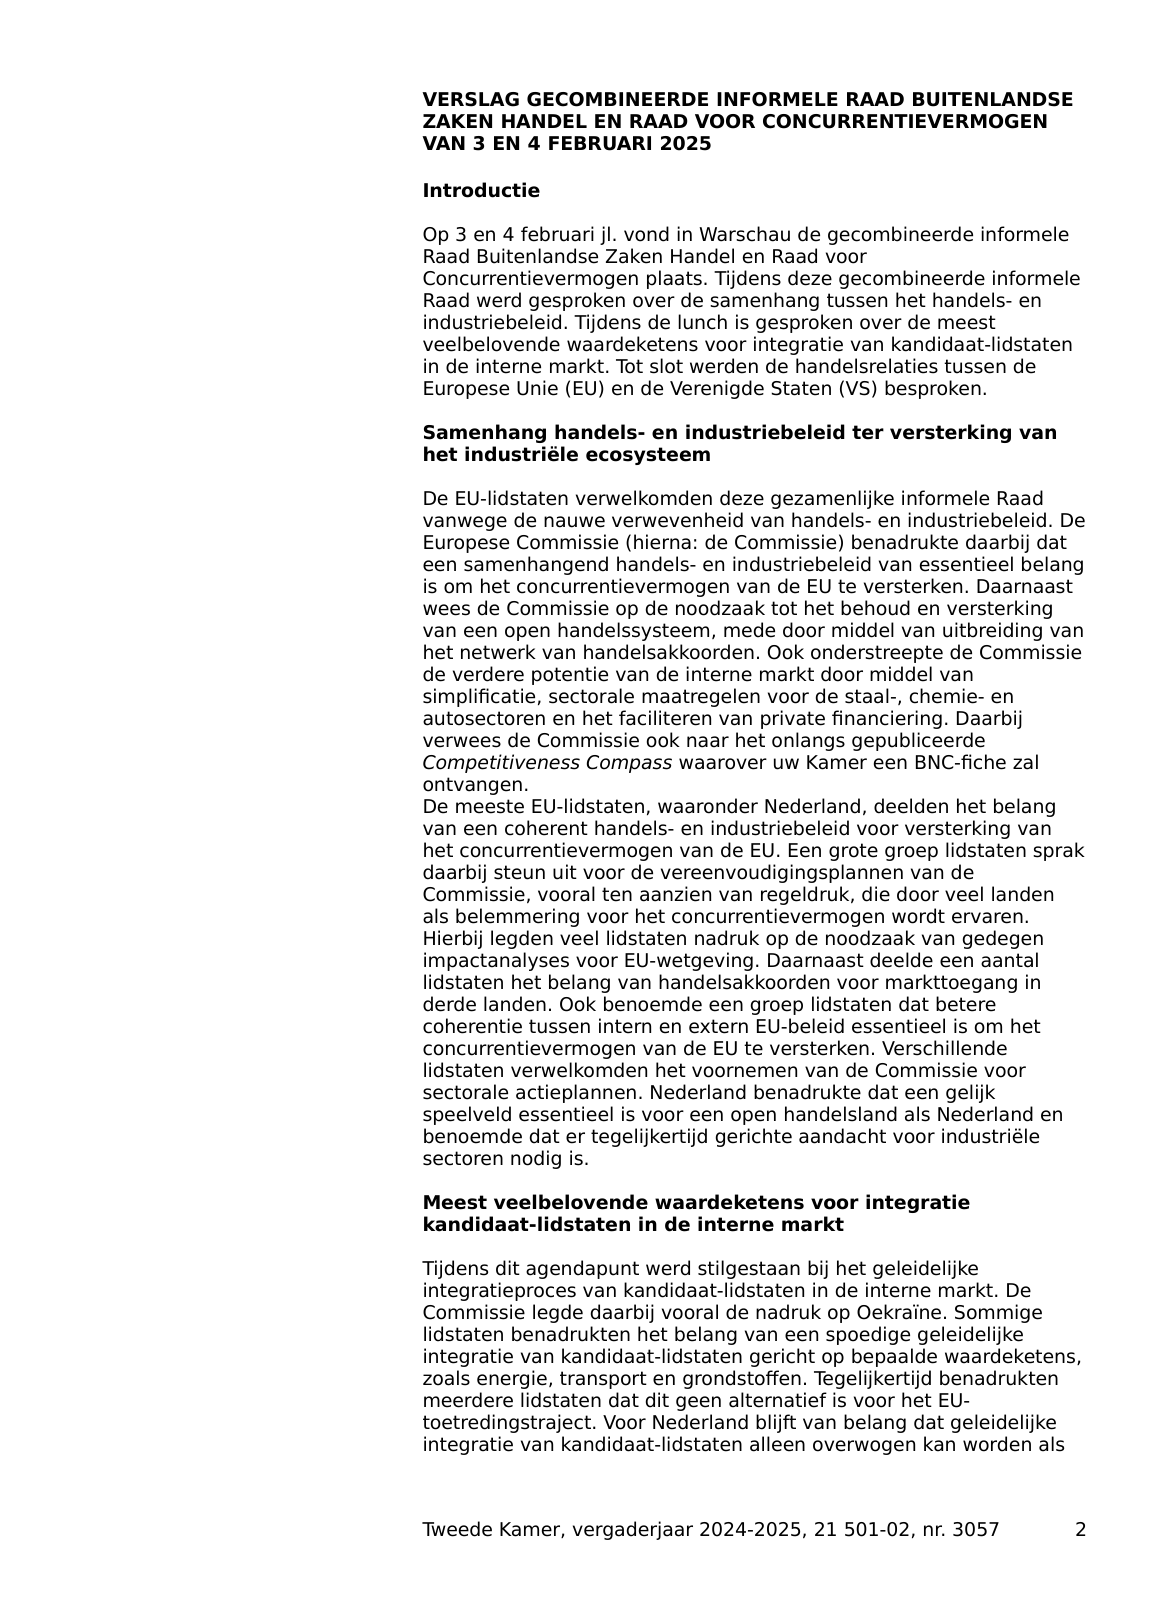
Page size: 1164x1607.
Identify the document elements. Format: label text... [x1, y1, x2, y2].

text Tijdens dit agendapunt werd stilgestaan bij het geleidelijke integratieproces van kandidaat-lidstaten in de interne markt. De Commissie legde daarbij vooral de nadruk op Oekraïne. Sommige lidstaten benadrukten het belang van een spoedige geleidelijke integratie van kandidaat-lidstaten gericht op bepaalde waardeketens, zoals energie, transport en grondstoffen. Tegelijkertijd benadrukten meerdere lidstaten dat dit geen alternatief is voor het EU-toetredingstraject. Voor Nederland blijft van belang dat geleidelijke integratie van kandidaat-lidstaten alleen overwogen kan worden als [422, 1258, 1087, 1456]
subtitle VERSLAG GECOMBINEERDE INFORMELE RAAD BUITENLANDSE ZAKEN HANDEL EN RAAD VOOR CONCURRENTIEVERMOGEN VAN 3 EN 4 FEBRUARI 2025 [422, 89, 1087, 155]
text De EU-lidstaten verwelkomden deze gezamenlijke informele Raad vanwege de nauwe verwevenheid van handels- en industriebeleid. De Europese Commissie (hierna: de Commissie) benadrukte daarbij dat een samenhangend handels- en industriebeleid van essentieel belang is om het concurrentievermogen van de EU te versterken. Daarnaast wees de Commissie op de noodzaak tot het behoud en versterking van een open handelssysteem, mede door middel van uitbreiding van het netwerk van handelsakkoorden. Ook onderstreepte de Commissie de verdere potentie van de interne markt door middel van simplificatie, sectorale maatregelen voor de staal-, chemie- en autosectoren en het faciliteren van private financiering. Daarbij verwees de Commissie ook naar het onlangs gepubliceerde Competitiveness Compass waarover uw Kamer een BNC-fiche zal ontvangen. [422, 488, 1087, 796]
text Op 3 en 4 februari jl. vond in Warschau de gecombineerde informele Raad Buitenlandse Zaken Handel en Raad voor Concurrentievermogen plaats. Tijdens deze gecombineerde informele Raad werd gesproken over de samenhang tussen het handels- en industriebeleid. Tijdens de lunch is gesproken over de meest veelbelovende waardeketens voor integratie van kandidaat-lidstaten in de interne markt. Tot slot werden de handelsrelaties tussen de Europese Unie (EU) en de Verenigde Staten (VS) besproken. [422, 224, 1087, 400]
subtitle Introductie [422, 180, 1087, 202]
subtitle Meest veelbelovende waardeketens voor integratie kandidaat-lidstaten in de interne markt [422, 1192, 1087, 1236]
subtitle Samenhang handels- en industriebeleid ter versterking van het industriële ecosysteem [422, 422, 1087, 466]
text De meeste EU-lidstaten, waaronder Nederland, deelden het belang van een coherent handels- en industriebeleid voor versterking van het concurrentievermogen van de EU. Een grote groep lidstaten sprak daarbij steun uit voor de vereenvoudigingsplannen van de Commissie, vooral ten aanzien van regeldruk, die door veel landen als belemmering voor het concurrentievermogen wordt ervaren. Hierbij legden veel lidstaten nadruk op de noodzaak van gedegen impactanalyses voor EU-wetgeving. Daarnaast deelde een aantal lidstaten het belang van handelsakkoorden voor markttoegang in derde landen. Ook benoemde een groep lidstaten dat betere coherentie tussen intern en extern EU-beleid essentieel is om het concurrentievermogen van de EU te versterken. Verschillende lidstaten verwelkomden het voornemen van de Commissie voor sectorale actieplannen. Nederland benadrukte dat een gelijk speelveld essentieel is voor een open handelsland als Nederland en benoemde dat er tegelijkertijd gerichte aandacht voor industriële sectoren nodig is. [422, 796, 1087, 1170]
